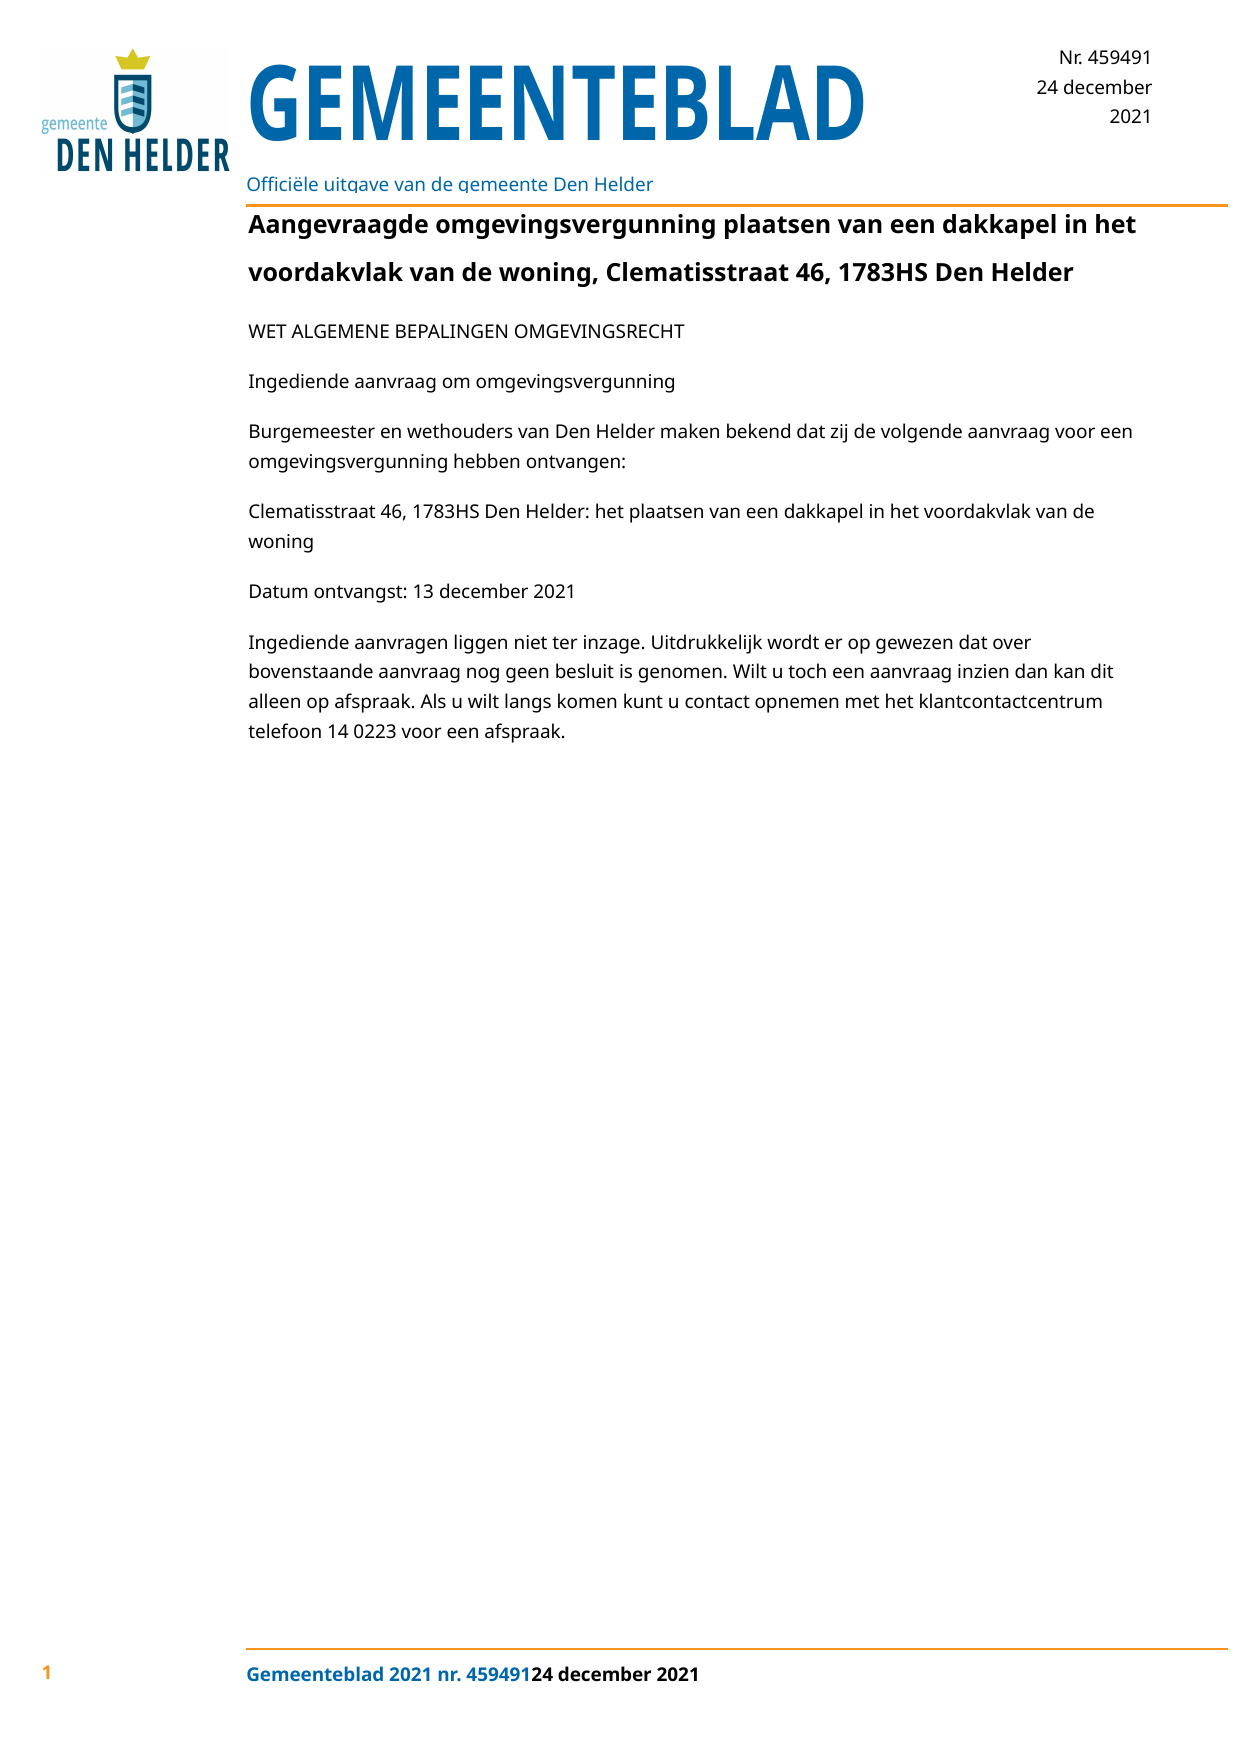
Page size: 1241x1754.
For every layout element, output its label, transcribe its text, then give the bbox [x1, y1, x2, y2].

picture [220, 160, 224, 172]
picture [130, 157, 135, 172]
text Clematisstraat 46, 1783HS Den Helder: het plaatsen van een dakkapel in het voordakvlak van de woning [248, 499, 1152, 554]
picture [63, 144, 68, 165]
text WET ALGEMENE BEPALINGEN OMGEVINGSRECHT [248, 318, 1152, 344]
text Aangevraagde omgevingsvergunning plaatsen van een dakkapel in het voordakvlak van de woning, Clematisstraat 46, 1783HS Den Helder [248, 207, 1152, 288]
text Datum ontvangst: 13 december 2021 [248, 579, 1152, 604]
picture [100, 154, 106, 172]
text Ingediende aanvragen liggen niet ter inzage. Uitdrukkelijk wordt er op gewezen dat over bovenstaande aanvraag nog geen besluit is genomen. Wilt u toch een aanvraag inzien dan kan dit alleen op afspraak. Als u wilt langs komen kunt u contact opnemen met het klantcontactcentrum telefoon 14 0223 voor een afspraak. [248, 629, 1152, 744]
picture [41, 47, 231, 172]
text Burgemeester en wethouders van Den Helder maken bekend dat zij de volgende aanvraag voor een omgevingsvergunning hebben ontvangen: [248, 419, 1152, 474]
text Ingediende aanvraag om omgevingsvergunning [248, 368, 1152, 394]
picture [182, 144, 187, 165]
